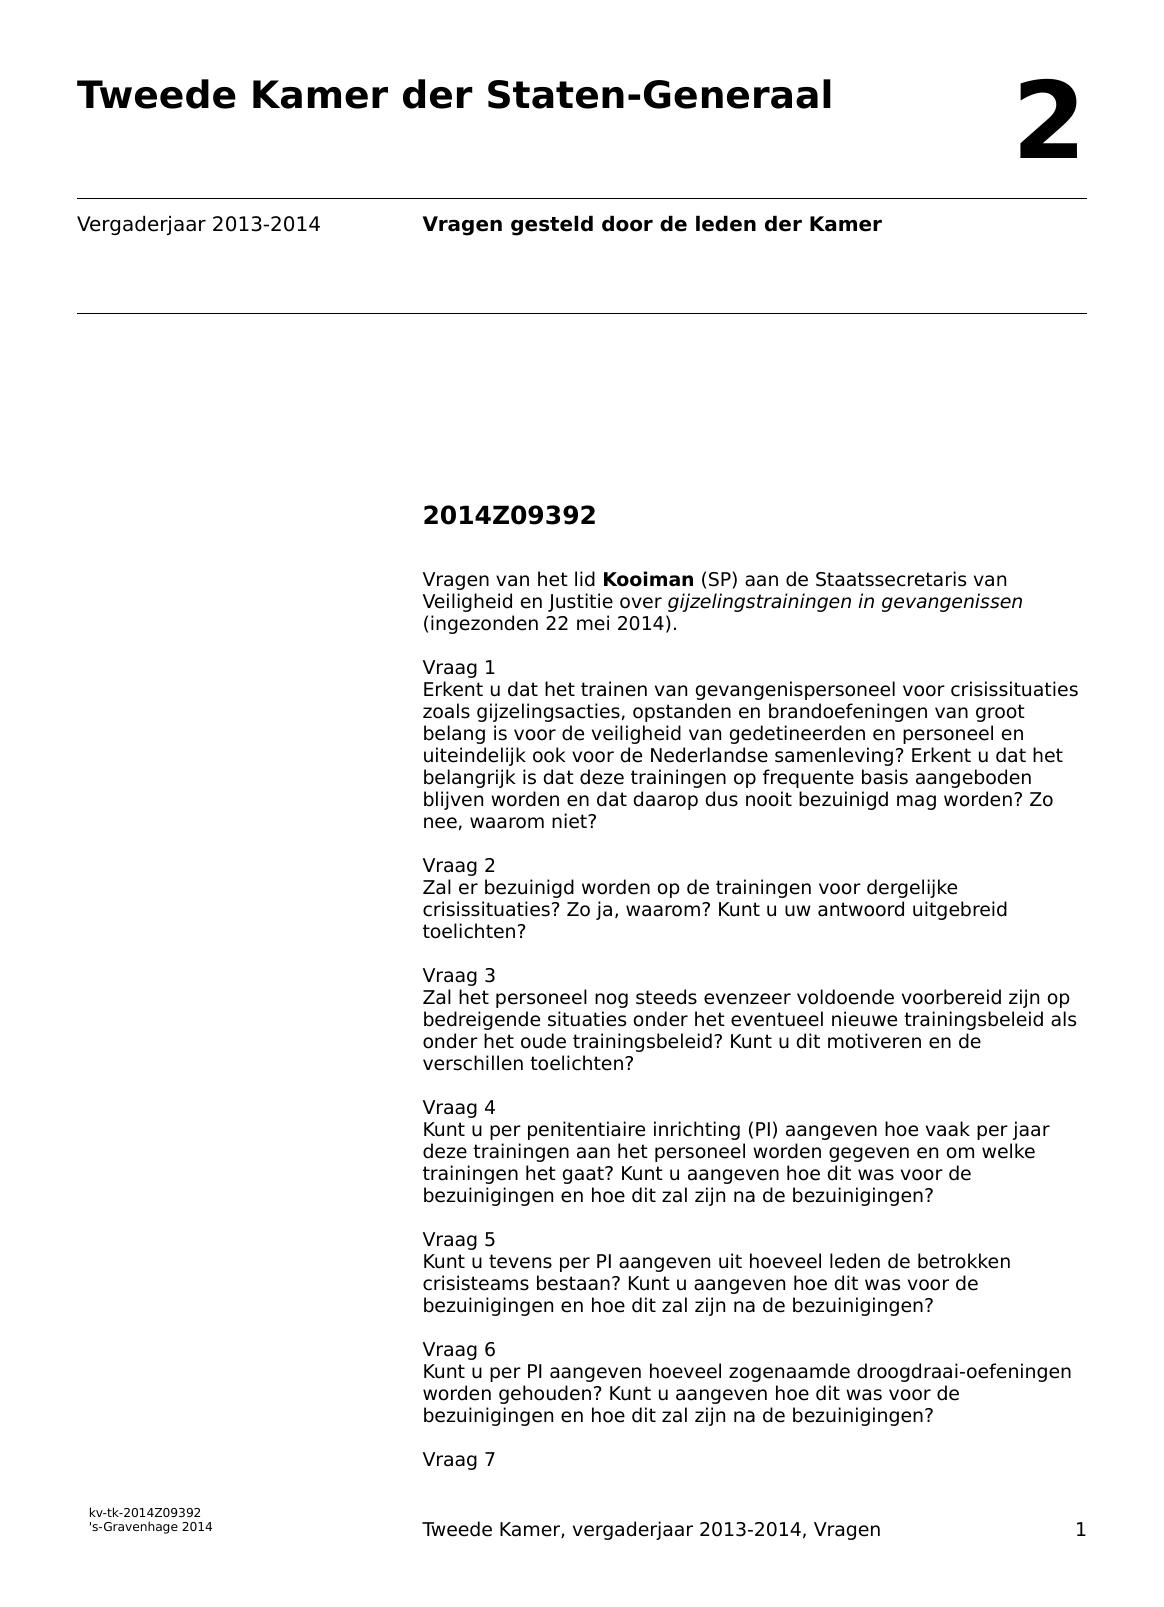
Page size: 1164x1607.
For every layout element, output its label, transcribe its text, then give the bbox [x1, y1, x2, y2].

text Erkent u dat het trainen van gevangenispersoneel voor crisissituaties zoals gijzelingsacties, opstanden en brandoefeningen van groot belang is voor de veiligheid van gedetineerden en personeel en uiteindelijk ook voor de Nederlandse samenleving? Erkent u dat het belangrijk is dat deze trainingen op frequente basis aangeboden blijven worden en dat daarop dus nooit bezuinigd mag worden? Zo nee, waarom niet? [422, 679, 1087, 833]
text Vraag 4 [422, 1097, 1087, 1119]
text Vraag 7 [422, 1449, 1087, 1471]
table_cell Vragen gesteld door de leden der Kamer [422, 199, 1087, 313]
table_header Tweede Kamer der Staten-Generaal [77, 59, 886, 198]
text Vraag 3 [422, 965, 1087, 987]
text Kunt u per PI aangeven hoeveel zogenaamde droogdraai-oefeningen worden gehouden? Kunt u aangeven hoe dit was voor de bezuinigingen en hoe dit zal zijn na de bezuinigingen? [422, 1361, 1087, 1427]
text Vraag 2 [422, 855, 1087, 877]
text Zal het personeel nog steeds evenzeer voldoende voorbereid zijn op bedreigende situaties onder het eventueel nieuwe trainingsbeleid als onder het oude trainingsbeleid? Kunt u dit motiveren en de verschillen toelichten? [422, 987, 1087, 1075]
text kv-tk-2014Z09392 [88, 1506, 323, 1520]
text Vragen van het lid Kooiman (SP) aan de Staatssecretaris van Veiligheid en Justitie over gijzelingstrainingen in gevangenissen (ingezonden 22 mei 2014). [422, 569, 1087, 635]
text Vraag 5 [422, 1229, 1087, 1251]
text 's-Gravenhage 2014 [88, 1520, 323, 1534]
text Vraag 1 [422, 657, 1087, 679]
text Kunt u tevens per PI aangeven uit hoeveel leden de betrokken crisisteams bestaan? Kunt u aangeven hoe dit was voor de bezuinigingen en hoe dit zal zijn na de bezuinigingen? [422, 1251, 1087, 1317]
text Zal er bezuinigd worden op de trainingen voor dergelijke crisissituaties? Zo ja, waarom? Kunt u uw antwoord uitgebreid toelichten? [422, 877, 1087, 943]
text Vraag 6 [422, 1339, 1087, 1361]
table_header 2 [886, 59, 1087, 198]
text Kunt u per penitentiaire inrichting (PI) aangeven hoe vaak per jaar deze trainingen aan het personeel worden gegeven en om welke trainingen het gaat? Kunt u aangeven hoe dit was voor de bezuinigingen en hoe dit zal zijn na de bezuinigingen? [422, 1119, 1087, 1207]
table_cell Vergaderjaar 2013-2014 [77, 199, 422, 313]
text 2014Z09392 [422, 501, 1087, 531]
